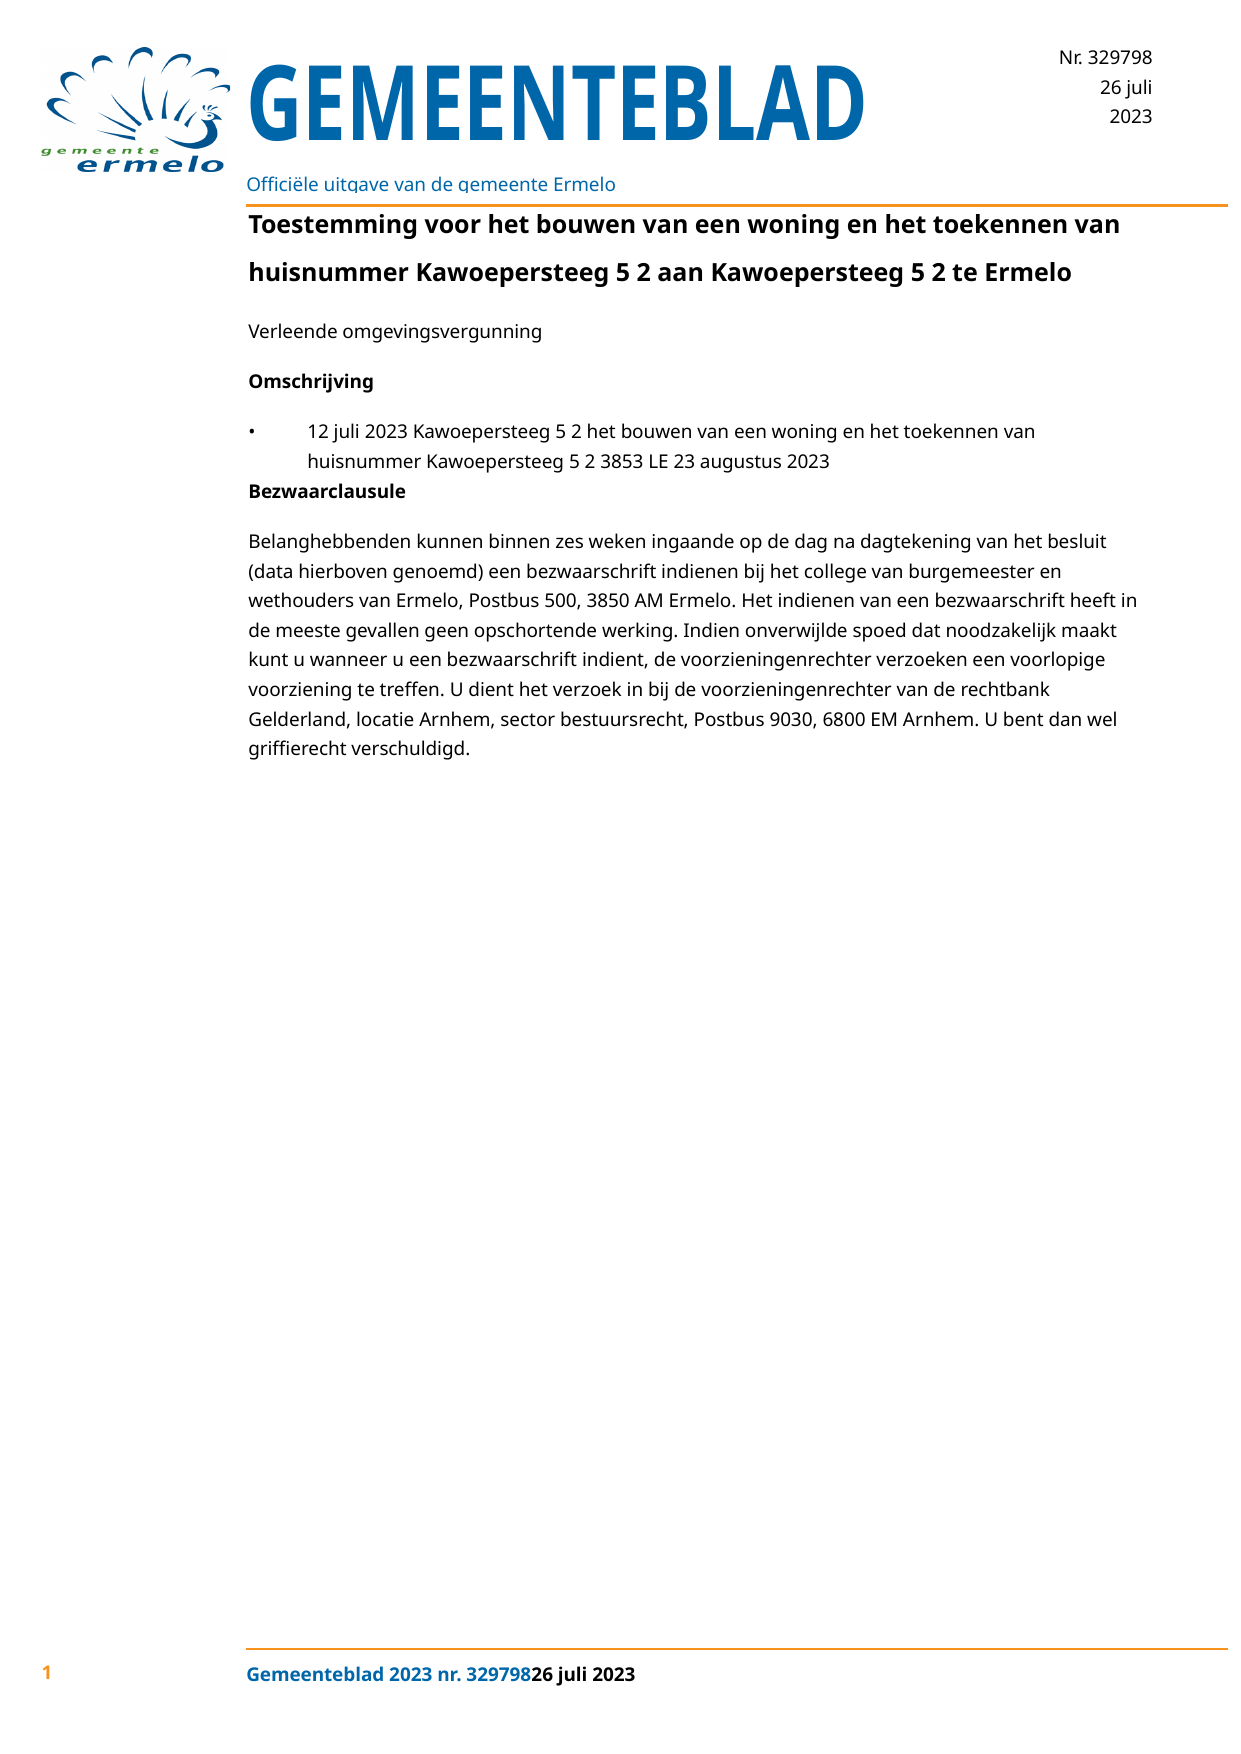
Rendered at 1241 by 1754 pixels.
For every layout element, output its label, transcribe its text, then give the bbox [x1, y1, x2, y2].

text Belanghebbenden kunnen binnen zes weken ingaande op de dag na dagtekening van het besluit (data hierboven genoemd) een bezwaarschrift indienen bij het college van burgemeester en wethouders van Ermelo, Postbus 500, 3850 AM Ermelo. Het indienen van een bezwaarschrift heeft in de meeste gevallen geen opschortende werking. Indien onverwijlde spoed dat noodzakelijk maakt kunt u wanneer u een bezwaarschrift indient, de voorzieningenrechter verzoeken een voorlopige voorziening te treffen. U dient het verzoek in bij de voorzieningenrechter van de rechtbank Gelderland, locatie Arnhem, sector bestuursrecht, Postbus 9030, 6800 EM Arnhem. U bent dan wel griffierecht verschuldigd. [248, 528, 1152, 761]
text Verleende omgevingsvergunning [248, 318, 1152, 344]
text Toestemming voor het bouwen van een woning en het toekennen van huisnummer Kawoepersteeg 5 2 aan Kawoepersteeg 5 2 te Ermelo [248, 207, 1152, 288]
list 12 juli 2023 Kawoepersteeg 5 2 het bouwen van een woning en het toekennen van huisnummer Kawoepersteeg 5 2 3853 LE 23 augustus 2023 [248, 419, 1152, 474]
picture [41, 47, 231, 172]
text Bezwaarclausule [248, 478, 1152, 504]
text Omschrijving [248, 368, 1152, 394]
